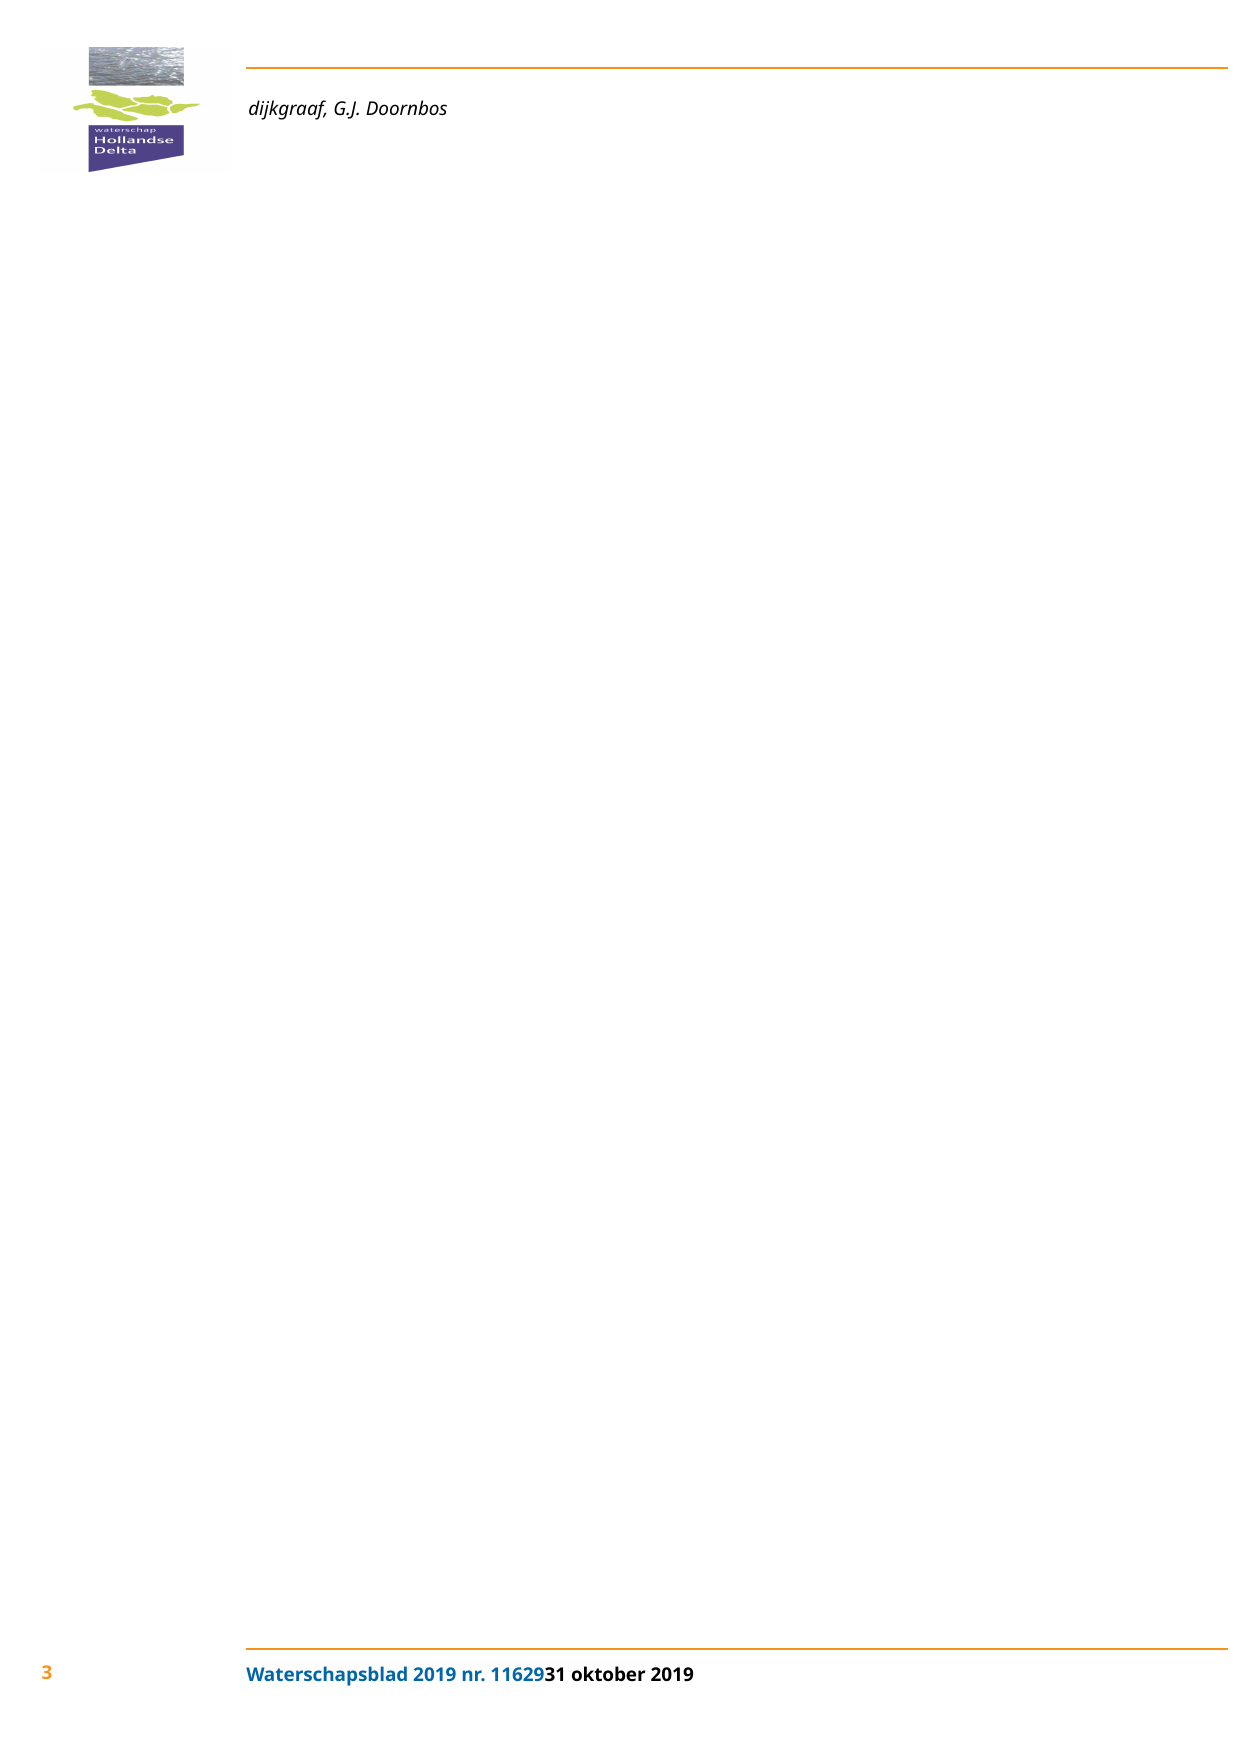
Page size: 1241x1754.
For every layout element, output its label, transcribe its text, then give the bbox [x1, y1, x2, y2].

text dijkgraaf, G.J. Doornbos [248, 95, 1152, 121]
picture [41, 47, 231, 172]
